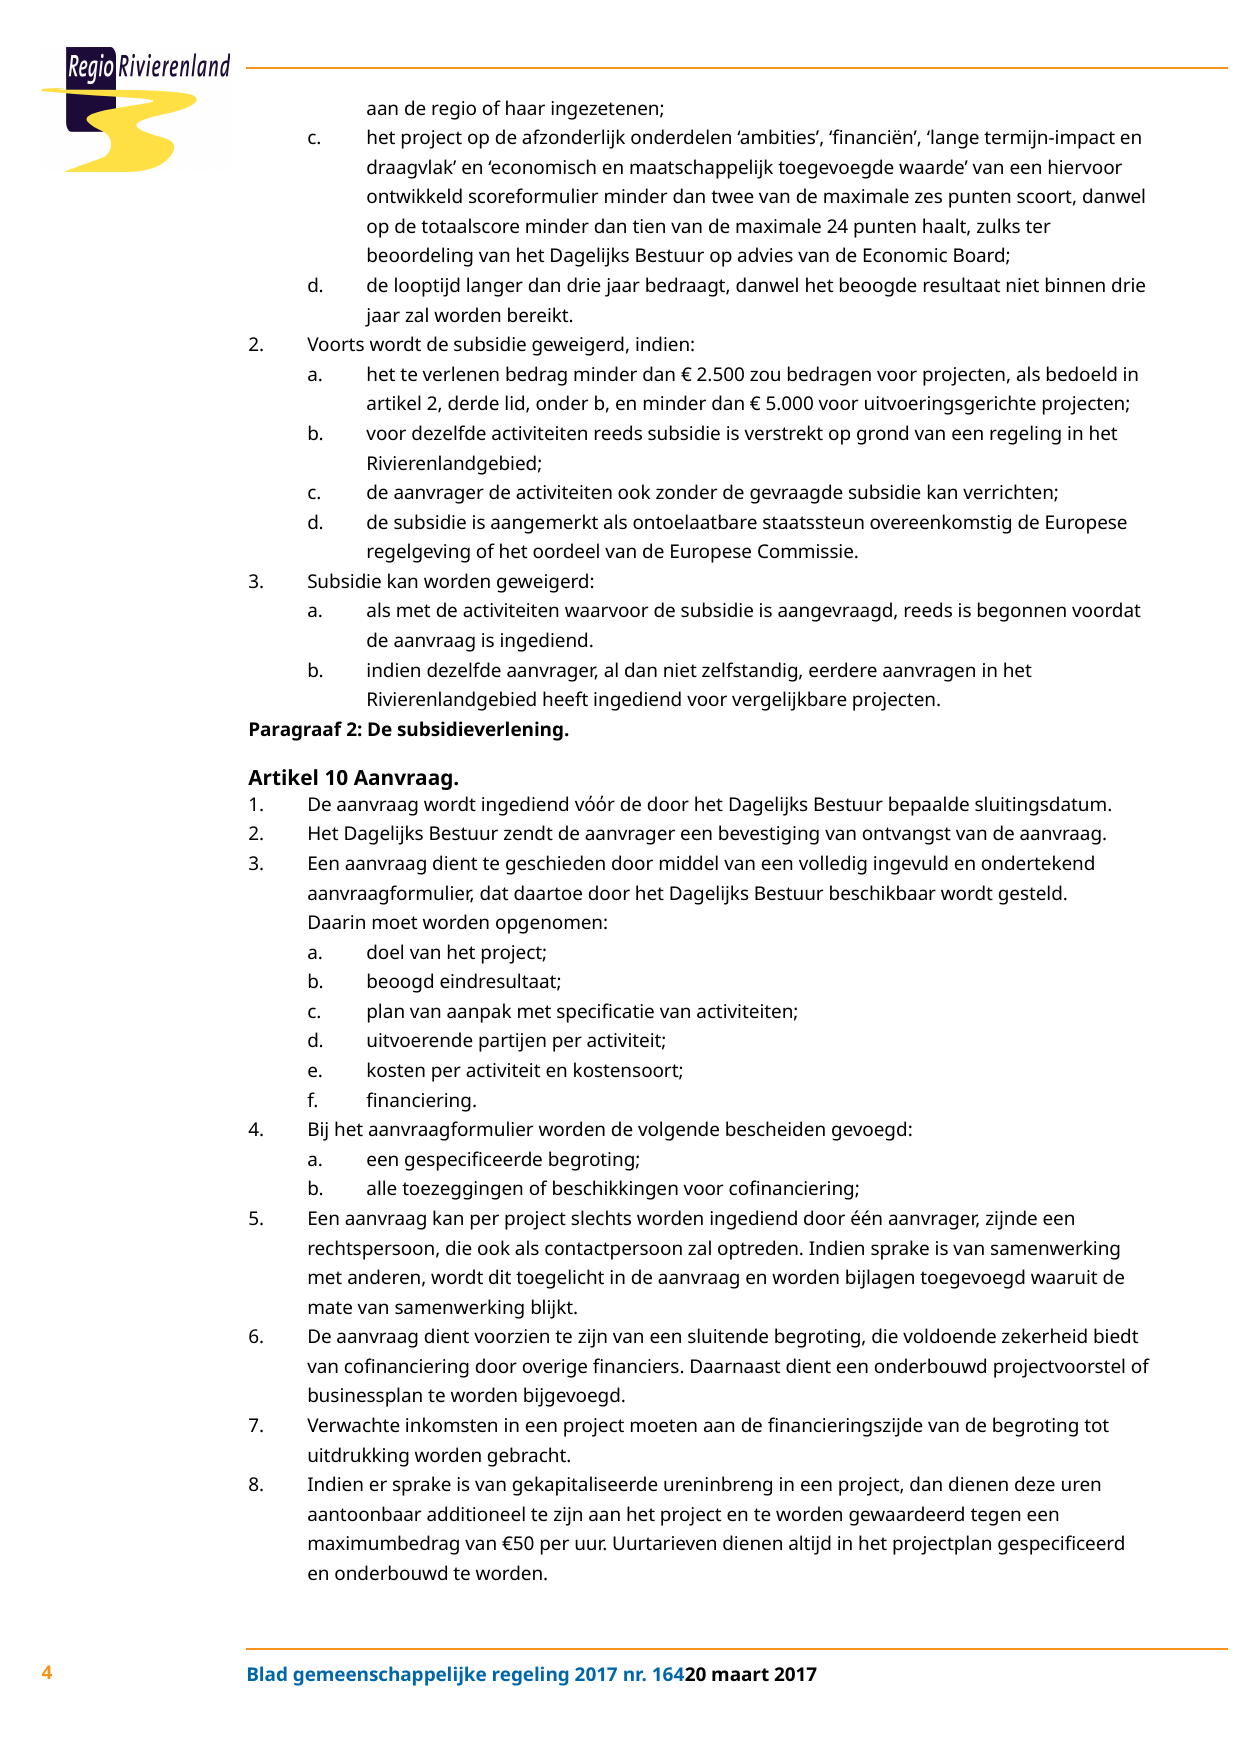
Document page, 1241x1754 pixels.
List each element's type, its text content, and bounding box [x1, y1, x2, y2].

text Paragraaf 2: De subsidieverlening. [248, 716, 1152, 742]
list indien dezelfde aanvrager, al dan niet zelfstandig, eerdere aanvragen in het Rivierenlandgebied heeft ingediend voor vergelijkbare projecten. [307, 657, 1152, 712]
list Een aanvraag dient te geschieden door middel van een volledig ingevuld en ondertekend aanvraagformulier, dat daartoe door het Dagelijks Bestuur beschikbaar wordt gesteld. [248, 850, 1152, 906]
list Verwachte inkomsten in een project moeten aan de financieringszijde van de begroting tot uitdrukking worden gebracht. [248, 1412, 1152, 1468]
list de aanvrager de activiteiten ook zonder de gevraagde subsidie kan verrichten; [307, 479, 1152, 505]
picture [41, 47, 231, 172]
list als met de activiteiten waarvoor de subsidie is aangevraagd, reeds is begonnen voordat de aanvraag is ingediend. [307, 598, 1152, 653]
list Subsidie kan worden geweigerd: [248, 568, 1152, 594]
list doel van het project; [307, 939, 1152, 965]
list het project op de afzonderlijk onderdelen ‘ambities’, ‘financiën’, ‘lange termijn-impact en draagvlak’ en ‘economisch en maatschappelijk toegevoegde waarde’ van een hiervoor ontwikkeld scoreformulier minder dan twee van de maximale zes punten scoort, danwel op de totaalscore minder dan tien van de maximale 24 punten haalt, zulks ter beoordeling van het Dagelijks Bestuur op advies van de Economic Board; [307, 124, 1152, 268]
list financiering. [307, 1087, 1152, 1113]
list Voorts wordt de subsidie geweigerd, indien: [248, 331, 1152, 357]
list beoogd eindresultaat; [307, 968, 1152, 994]
list Daarin moet worden opgenomen: [248, 909, 1152, 935]
list Een aanvraag kan per project slechts worden ingediend door één aanvrager, zijnde een rechtspersoon, die ook als contactpersoon zal optreden. Indien sprake is van samenwerking met anderen, wordt dit toegelicht in de aanvraag en worden bijlagen toegevoegd waaruit de mate van samenwerking blijkt. [248, 1205, 1152, 1320]
list aan de regio of haar ingezetenen; [307, 95, 1152, 121]
list voor dezelfde activiteiten reeds subsidie is verstrekt op grond van een regeling in het Rivierenlandgebied; [307, 420, 1152, 476]
list het te verlenen bedrag minder dan € 2.500 zou bedragen voor projecten, als bedoeld in artikel 2, derde lid, onder b, en minder dan € 5.000 voor uitvoeringsgerichte projecten; [307, 361, 1152, 416]
list Bij het aanvraagformulier worden de volgende bescheiden gevoegd: [248, 1116, 1152, 1142]
list de subsidie is aangemerkt als ontoelaatbare staatssteun overeenkomstig de Europese regelgeving of het oordeel van de Europese Commissie. [307, 509, 1152, 564]
list Het Dagelijks Bestuur zendt de aanvrager een bevestiging van ontvangst van de aanvraag. [248, 821, 1152, 846]
list De aanvraag wordt ingediend vόόr de door het Dagelijks Bestuur bepaalde sluitingsdatum. [248, 791, 1152, 817]
list uitvoerende partijen per activiteit; [307, 1028, 1152, 1053]
list Indien er sprake is van gekapitaliseerde ureninbreng in een project, dan dienen deze uren aantoonbaar additioneel te zijn aan het project en te worden gewaardeerd tegen een maximumbedrag van €50 per uur. Uurtarieven dienen altijd in het projectplan gespecificeerd en onderbouwd te worden. [248, 1471, 1152, 1586]
text Artikel 10 Aanvraag. [248, 763, 1152, 791]
list De aanvraag dient voorzien te zijn van een sluitende begroting, die voldoende zekerheid biedt van cofinanciering door overige financiers. Daarnaast dient een onderbouwd projectvoorstel of businessplan te worden bijgevoegd. [248, 1323, 1152, 1408]
list plan van aanpak met specificatie van activiteiten; [307, 998, 1152, 1024]
list een gespecificeerde begroting; [307, 1146, 1152, 1172]
list alle toezeggingen of beschikkingen voor cofinanciering; [307, 1176, 1152, 1201]
list kosten per activiteit en kostensoort; [307, 1057, 1152, 1083]
list de looptijd langer dan drie jaar bedraagt, danwel het beoogde resultaat niet binnen drie jaar zal worden bereikt. [307, 272, 1152, 328]
